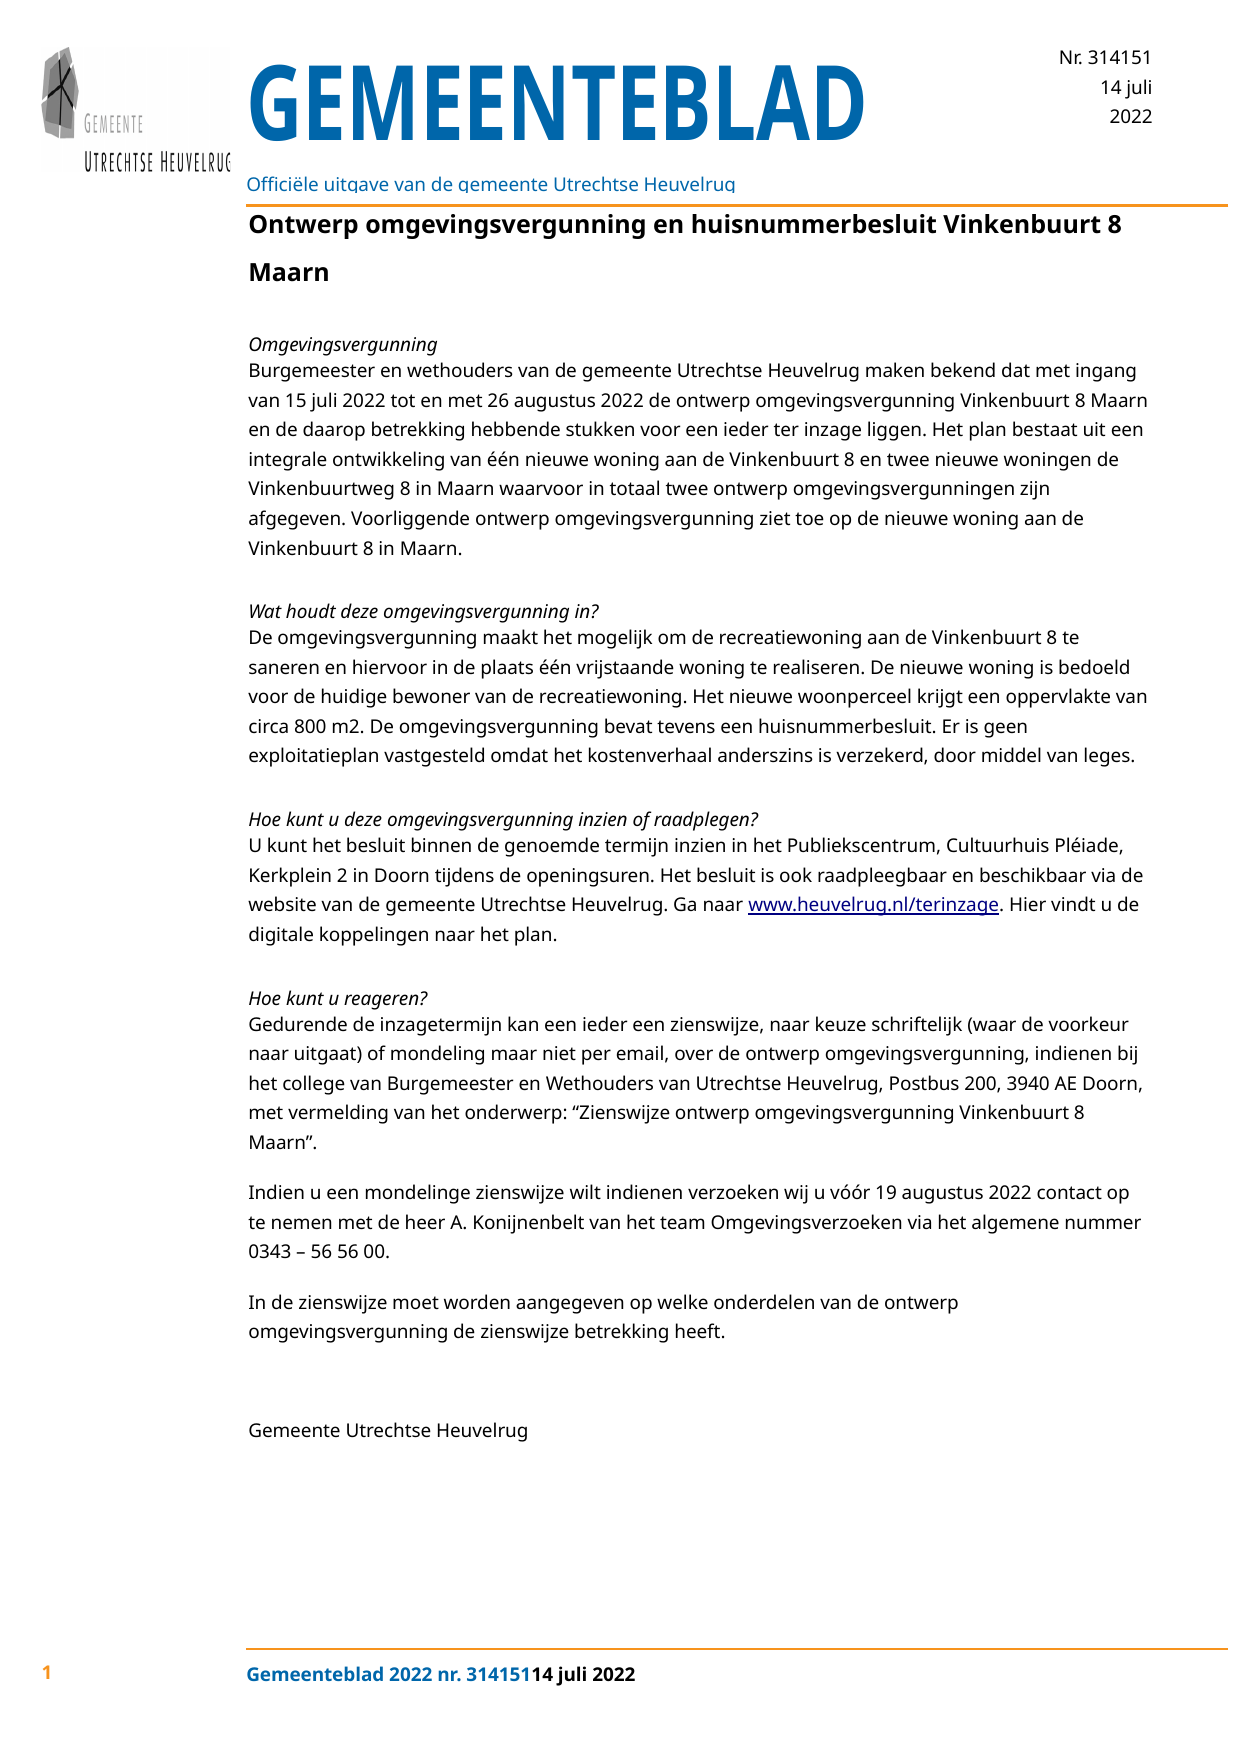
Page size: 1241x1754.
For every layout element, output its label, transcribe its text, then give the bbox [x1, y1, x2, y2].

text De omgevingsvergunning maakt het mogelijk om de recreatiewoning aan de Vinkenbuurt 8 te saneren en hiervoor in de plaats één vrijstaande woning te realiseren. De nieuwe woning is bedoeld voor de huidige bewoner van de recreatiewoning. Het nieuwe woonperceel krijgt een oppervlakte van circa 800 m2. De omgevingsvergunning bevat tevens een huisnummerbesluit. Er is geen exploitatieplan vastgesteld omdat het kostenverhaal anderszins is verzekerd, door middel van leges. [248, 624, 1152, 768]
text Omgevingsvergunning [248, 331, 1152, 357]
text Hoe kunt u reageren? [248, 985, 1152, 1011]
text Wat houdt deze omgevingsvergunning in? [248, 599, 1152, 624]
text In de zienswijze moet worden aangegeven op welke onderdelen van de ontwerp omgevingsvergunning de zienswijze betrekking heeft. [248, 1289, 1152, 1344]
picture [41, 47, 231, 172]
text Hoe kunt u deze omgevingsvergunning inzien of raadplegen? [248, 807, 1152, 832]
text Ontwerp omgevingsvergunning en huisnummerbesluit Vinkenbuurt 8 Maarn [248, 207, 1152, 288]
text Indien u een mondelinge zienswijze wilt indienen verzoeken wij u vóór 19 augustus 2022 contact op te nemen met de heer A. Konijnenbelt van het team Omgevingsverzoeken via het algemene nummer 0343 – 56 56 00. [248, 1179, 1152, 1264]
text U kunt het besluit binnen de genoemde termijn inzien in het Publiekscentrum, Cultuurhuis Pléiade, Kerkplein 2 in Doorn tijdens de openingsuren. Het besluit is ook raadpleegbaar en beschikbaar via de website van de gemeente Utrechtse Heuvelrug. Ga naar www.heuvelrug.nl/terinzage. Hier vindt u de digitale koppelingen naar het plan. [248, 832, 1152, 947]
text Gemeente Utrechtse Heuvelrug [248, 1417, 1152, 1443]
text Gedurende de inzagetermijn kan een ieder een zienswijze, naar keuze schriftelijk (waar de voorkeur naar uitgaat) of mondeling maar niet per email, over de ontwerp omgevingsvergunning, indienen bij het college van Burgemeester en Wethouders van Utrechtse Heuvelrug, Postbus 200, 3940 AE Doorn, met vermelding van het onderwerp: “Zienswijze ontwerp omgevingsvergunning Vinkenbuurt 8 Maarn”. [248, 1011, 1152, 1155]
text Burgemeester en wethouders van de gemeente Utrechtse Heuvelrug maken bekend dat met ingang van 15 juli 2022 tot en met 26 augustus 2022 de ontwerp omgevingsvergunning Vinkenbuurt 8 Maarn en de daarop betrekking hebbende stukken voor een ieder ter inzage liggen. Het plan bestaat uit een integrale ontwikkeling van één nieuwe woning aan de Vinkenbuurt 8 en twee nieuwe woningen de Vinkenbuurtweg 8 in Maarn waarvoor in totaal twee ontwerp omgevingsvergunningen zijn afgegeven. Voorliggende ontwerp omgevingsvergunning ziet toe op de nieuwe woning aan de Vinkenbuurt 8 in Maarn. [248, 357, 1152, 560]
